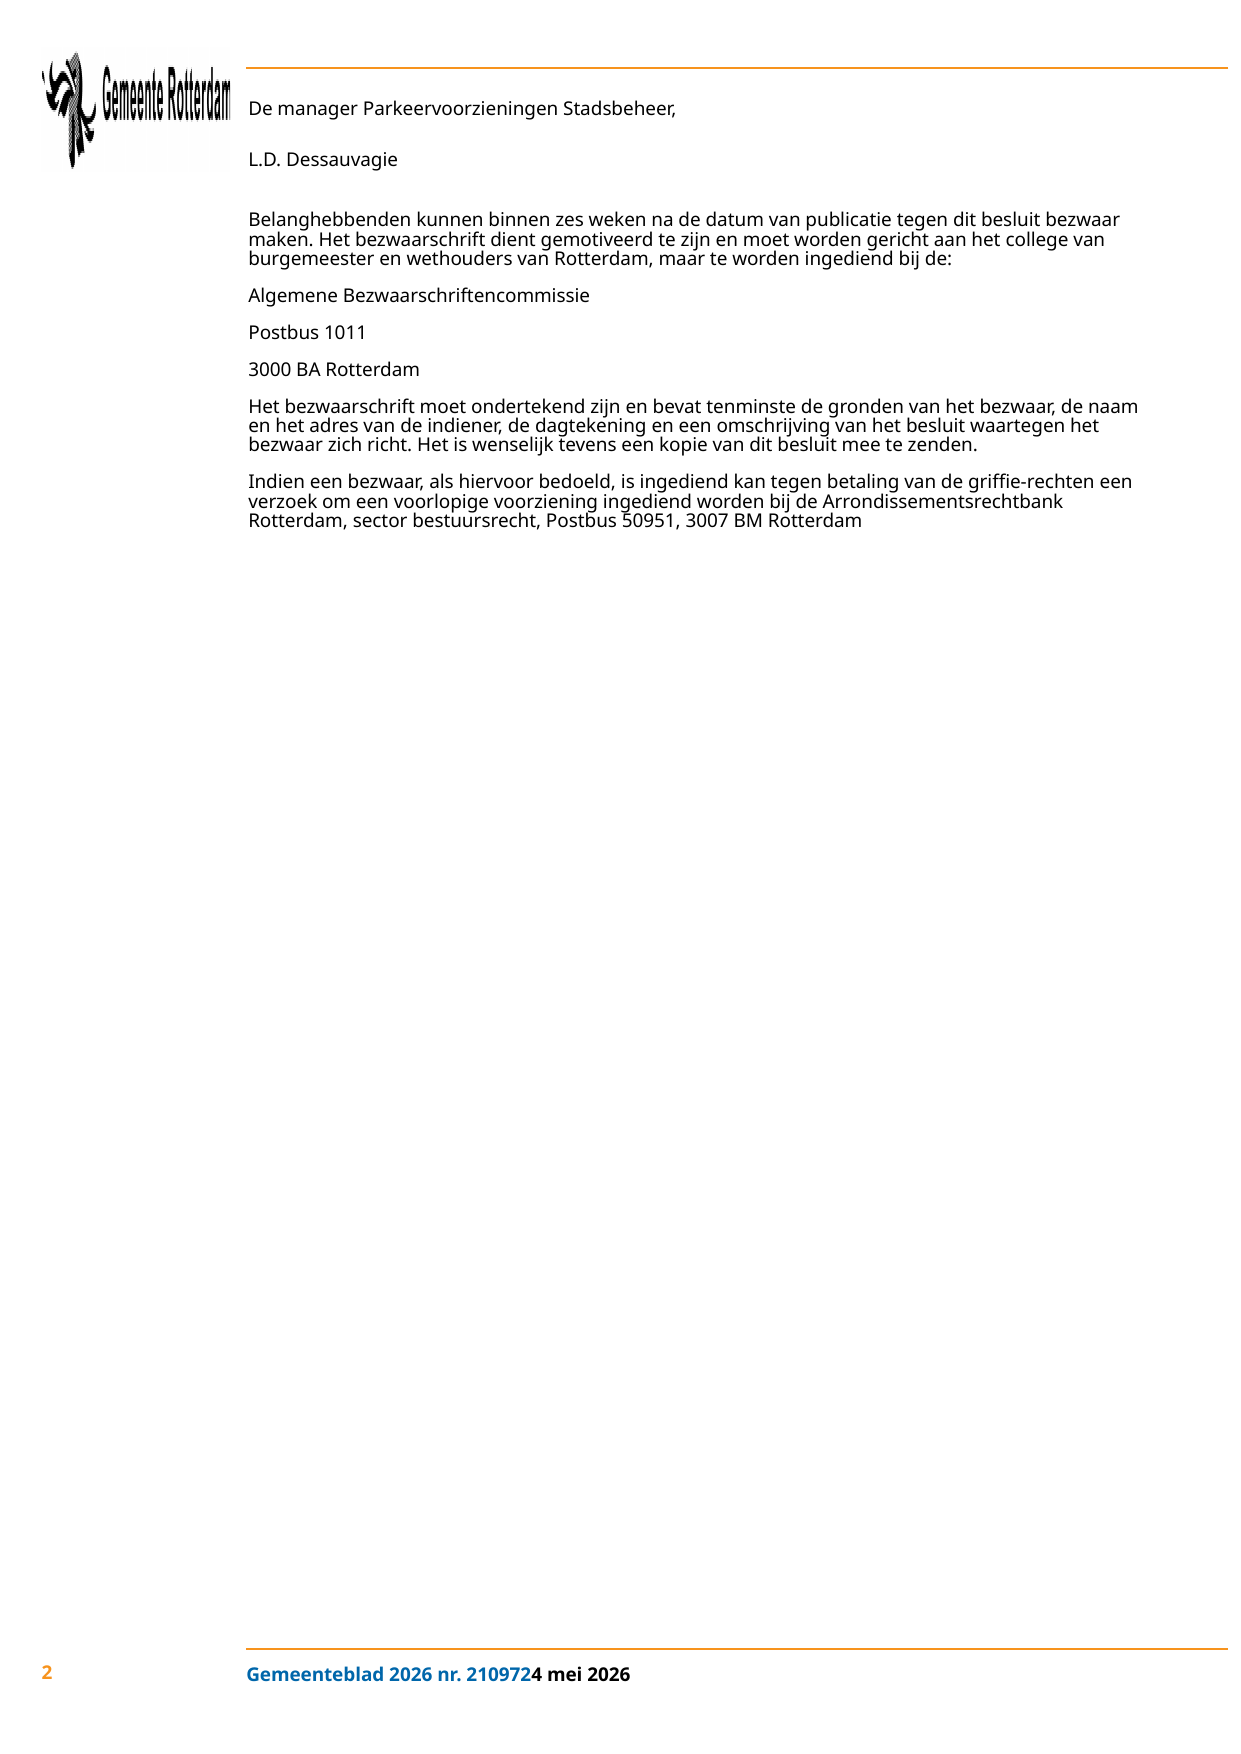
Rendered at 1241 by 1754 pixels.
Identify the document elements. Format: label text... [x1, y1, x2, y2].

text Het bezwaarschrift moet ondertekend zijn en bevat tenminste de gronden van het bezwaar, de naam en het adres van de indiener, de dagtekening en een omschrijving van het besluit waartegen het bezwaar zich richt. Het is wenselijk tevens een kopie van dit besluit mee te zenden. [248, 398, 1152, 456]
text Belanghebbenden kunnen binnen zes weken na de datum van publicatie tegen dit besluit bezwaar maken. Het bezwaarschrift dient gemotiveerd te zijn en moet worden gericht aan het college van burgemeester en wethouders van Rotterdam, maar te worden ingediend bij de: [248, 211, 1152, 269]
text Indien een bezwaar, als hiervoor bedoeld, is ingediend kan tegen betaling van de griffie-rechten een verzoek om een voorlopige voorziening ingediend worden bij de Arrondissementsrechtbank Rotterdam, sector bestuursrecht, Postbus 50951, 3007 BM Rotterdam [248, 473, 1152, 531]
picture [41, 47, 231, 172]
text L.D. Dessauvagie [248, 146, 1152, 172]
text Postbus 1011 [248, 324, 1152, 343]
text Algemene Bezwaarschriftencommissie [248, 287, 1152, 306]
text 3000 BA Rotterdam [248, 361, 1152, 380]
text De manager Parkeervoorzieningen Stadsbeheer, [248, 95, 1152, 121]
